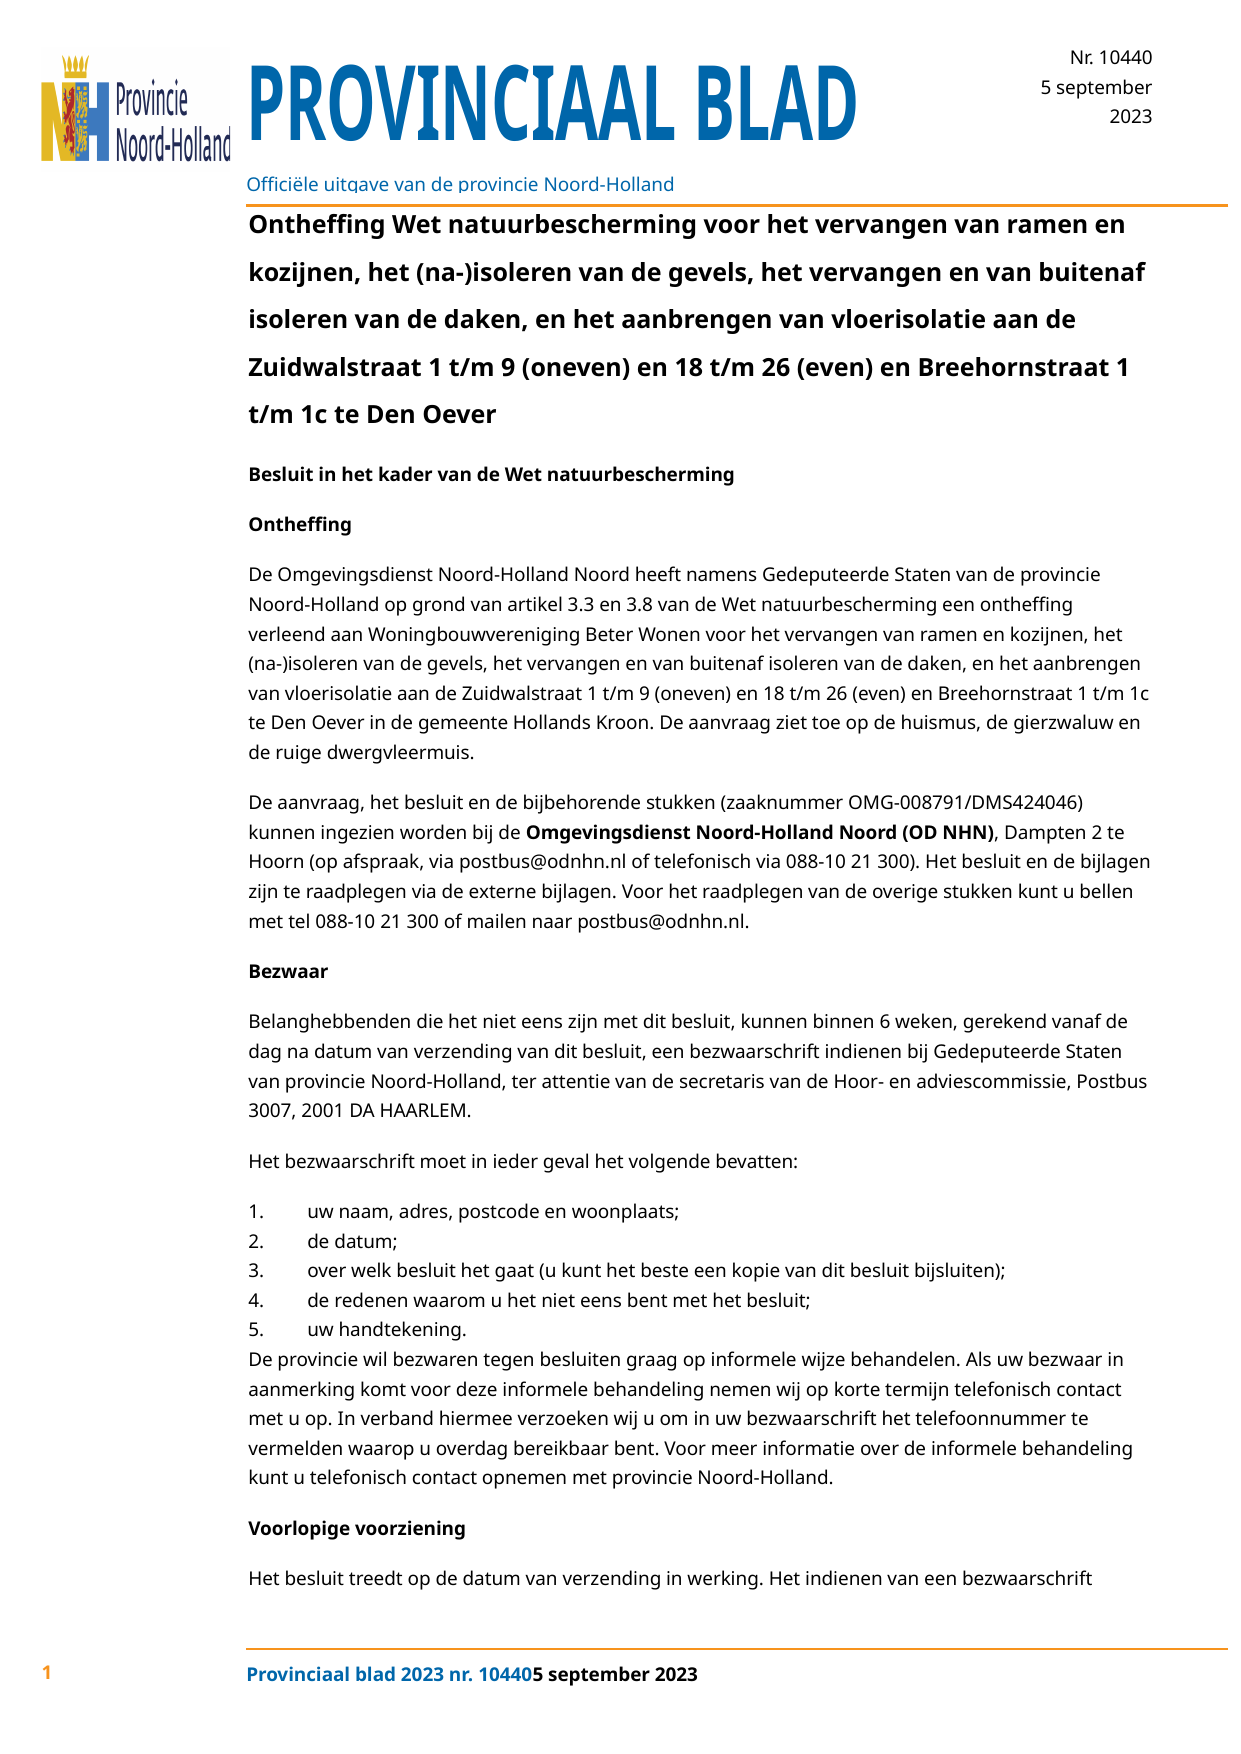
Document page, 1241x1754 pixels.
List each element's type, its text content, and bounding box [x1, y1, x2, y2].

text Bezwaar [248, 958, 1152, 984]
text Besluit in het kader van de Wet natuurbescherming [248, 461, 1152, 486]
text Het besluit treedt op de datum van verzending in werking. Het indienen van een bezwaarschrift [248, 1565, 1152, 1591]
text Voorlopige voorziening [248, 1515, 1152, 1541]
text Ontheffing Wet natuurbescherming voor het vervangen van ramen en kozijnen, het (na-)isoleren van de gevels, het vervangen en van buitenaf isoleren van de daken, en het aanbrengen van vloerisolatie aan de Zuidwalstraat 1 t/m 9 (oneven) en 18 t/m 26 (even) en Breehornstraat 1 t/m 1c te Den Oever [248, 207, 1152, 431]
list de redenen waarom u het niet eens bent met het besluit; [248, 1287, 1152, 1313]
list uw handtekening. [248, 1317, 1152, 1342]
text De aanvraag, het besluit en de bijbehorende stukken (zaaknummer OMG-008791/DMS424046) kunnen ingezien worden bij de Omgevingsdienst Noord-Holland Noord (OD NHN), Dampten 2 te Hoorn (op afspraak, via postbus@odnhn.nl of telefonisch via 088-10 21 300). Het besluit en de bijlagen zijn te raadplegen via de externe bijlagen. Voor het raadplegen van de overige stukken kunt u bellen met tel 088-10 21 300 of mailen naar postbus@odnhn.nl. [248, 789, 1152, 933]
list over welk besluit het gaat (u kunt het beste een kopie van dit besluit bijsluiten); [248, 1257, 1152, 1283]
text Het bezwaarschrift moet in ieder geval het volgende bevatten: [248, 1148, 1152, 1173]
text Belanghebbenden die het niet eens zijn met dit besluit, kunnen binnen 6 weken, gerekend vanaf de dag na datum van verzending van dit besluit, een bezwaarschrift indienen bij Gedeputeerde Staten van provincie Noord-Holland, ter attentie van de secretaris van de Hoor- en adviescommissie, Postbus 3007, 2001 DA HAARLEM. [248, 1009, 1152, 1123]
text Ontheffing [248, 511, 1152, 537]
list de datum; [248, 1228, 1152, 1253]
list uw naam, adres, postcode en woonplaats; [248, 1198, 1152, 1224]
text De provincie wil bezwaren tegen besluiten graag op informele wijze behandelen. Als uw bezwaar in aanmerking komt voor deze informele behandeling nemen wij op korte termijn telefonisch contact met u op. In verband hiermee verzoeken wij u om in uw bezwaarschrift het telefoonnummer te vermelden waarop u overdag bereikbaar bent. Voor meer informatie over de informele behandeling kunt u telefonisch contact opnemen met provincie Noord-Holland. [248, 1346, 1152, 1490]
picture [41, 47, 231, 172]
text De Omgevingsdienst Noord-Holland Noord heeft namens Gedeputeerde Staten van de provincie Noord-Holland op grond van artikel 3.3 en 3.8 van de Wet natuurbescherming een ontheffing verleend aan Woningbouwvereniging Beter Wonen voor het vervangen van ramen en kozijnen, het (na-)isoleren van de gevels, het vervangen en van buitenaf isoleren van de daken, en het aanbrengen van vloerisolatie aan de Zuidwalstraat 1 t/m 9 (oneven) en 18 t/m 26 (even) en Breehornstraat 1 t/m 1c te Den Oever in de gemeente Hollands Kroon. De aanvraag ziet toe op de huismus, de gierzwaluw en de ruige dwergvleermuis. [248, 562, 1152, 765]
